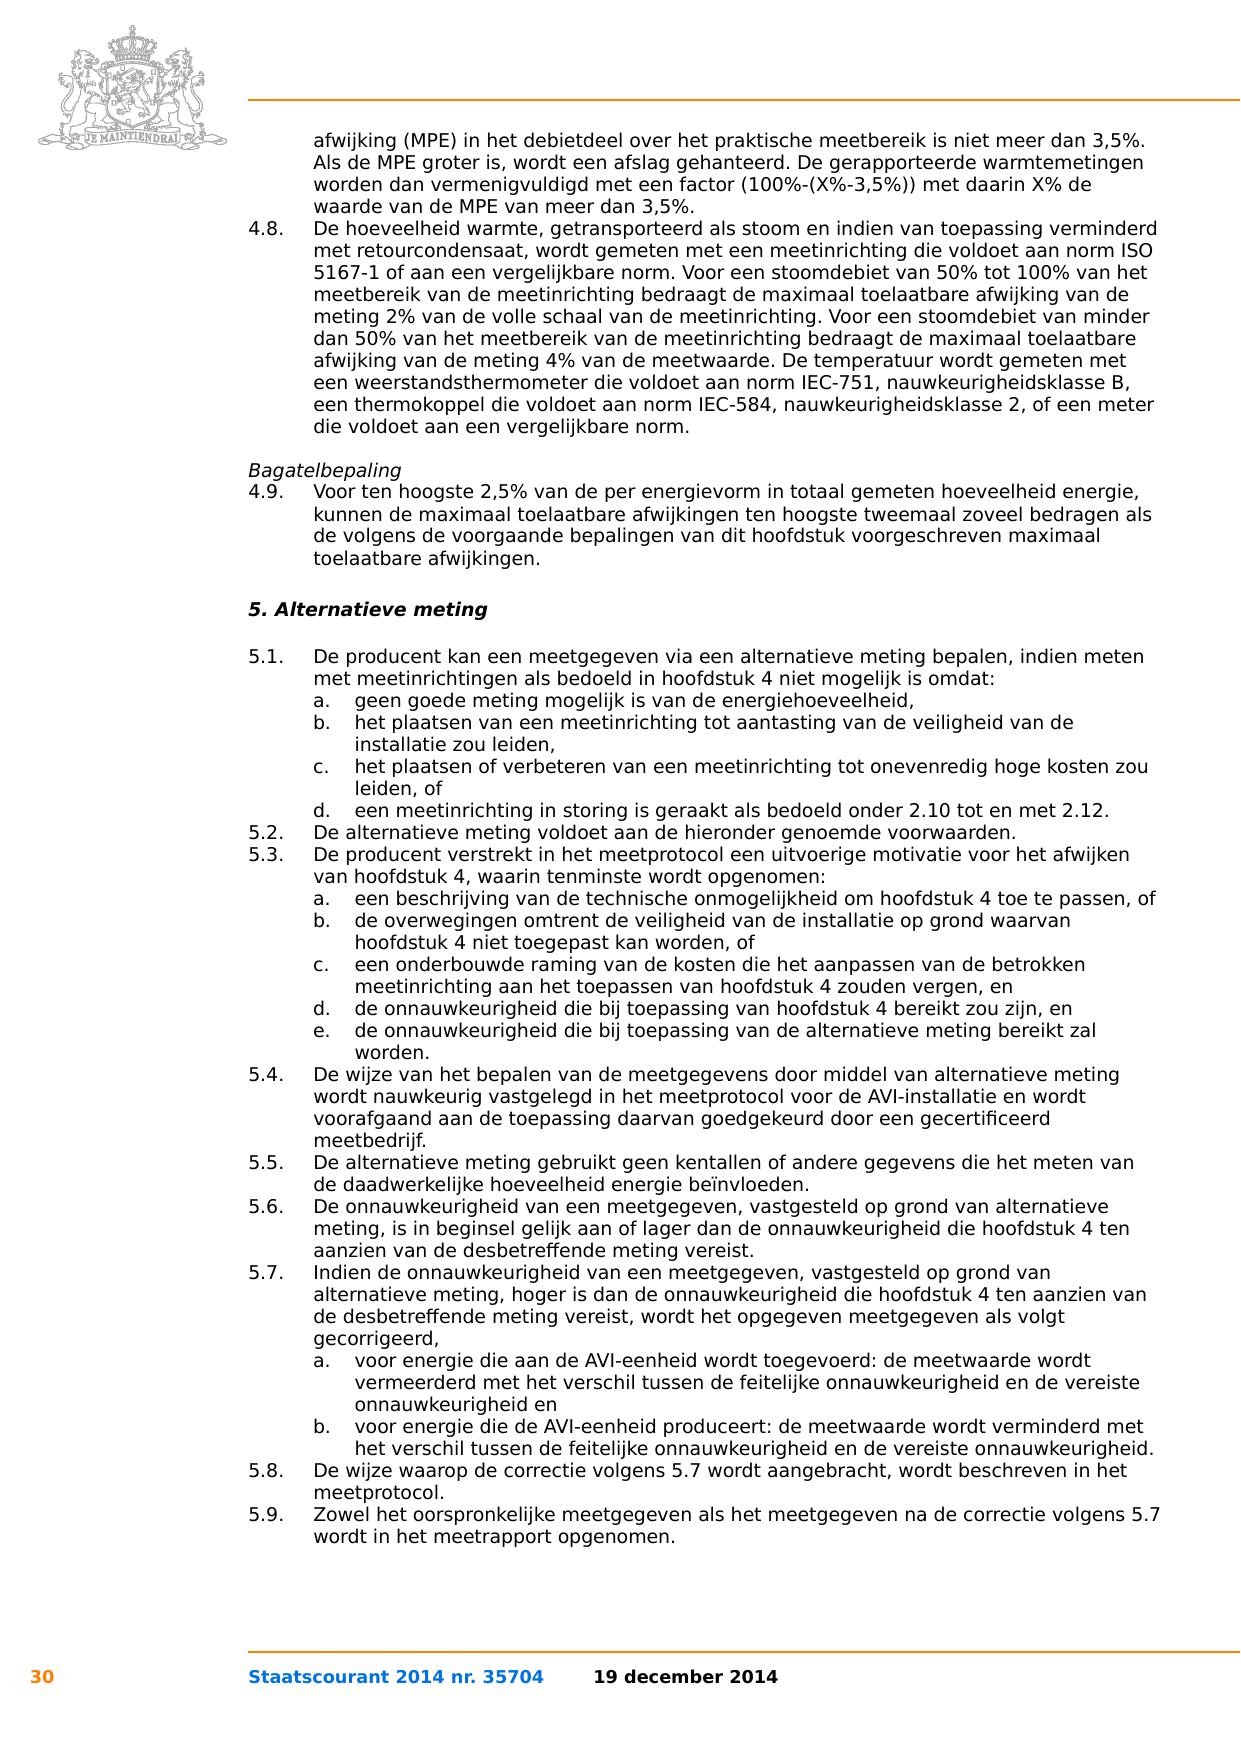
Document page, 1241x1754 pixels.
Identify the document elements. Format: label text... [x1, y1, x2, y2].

text d. de onnauwkeurigheid die bij toepassing van hoofdstuk 4 bereikt zou zijn, en [313, 998, 1163, 1020]
text 5.4. De wijze van het bepalen van de meetgegevens door middel van alternatieve meting wordt nauwkeurig vastgelegd in het meetprotocol voor de AVI-installatie en wordt voorafgaand aan de toepassing daarvan goedgekeurd door een gecertificeerd meetbedrijf. [248, 1064, 1163, 1152]
text b. het plaatsen van een meetinrichting tot aantasting van de veiligheid van de installatie zou leiden, [313, 712, 1163, 756]
text a. een beschrijving van de technische onmogelijkheid om hoofdstuk 4 toe te passen, of [313, 888, 1163, 910]
text 5.7. Indien de onnauwkeurigheid van een meetgegeven, vastgesteld op grond van alternatieve meting, hoger is dan de onnauwkeurigheid die hoofdstuk 4 ten aanzien van de desbetreffende meting vereist, wordt het opgegeven meetgegeven als volgt gecorrigeerd, [248, 1262, 1163, 1350]
text 4.9. Voor ten hoogste 2,5% van de per energievorm in totaal gemeten hoeveelheid energie, kunnen de maximaal toelaatbare afwijkingen ten hoogste tweemaal zoveel bedragen als de volgens de voorgaande bepalingen van dit hoofdstuk voorgeschreven maximaal toelaatbare afwijkingen. [248, 481, 1163, 569]
picture [38, 25, 227, 150]
text 5.6. De onnauwkeurigheid van een meetgegeven, vastgesteld op grond van alternatieve meting, is in beginsel gelijk aan of lager dan de onnauwkeurigheid die hoofdstuk 4 ten aanzien van de desbetreffende meting vereist. [248, 1196, 1163, 1262]
text c. het plaatsen of verbeteren van een meetinrichting tot onevenredig hoge kosten zou leiden, of [313, 756, 1163, 800]
text 5.8. De wijze waarop de correctie volgens 5.7 wordt aangebracht, wordt beschreven in het meetprotocol. [248, 1459, 1163, 1503]
text d. een meetinrichting in storing is geraakt als bedoeld onder 2.10 tot en met 2.12. [313, 800, 1163, 822]
text c. een onderbouwde raming van de kosten die het aanpassen van de betrokken meetinrichting aan het toepassen van hoofdstuk 4 zouden vergen, en [313, 954, 1163, 998]
text e. de onnauwkeurigheid die bij toepassing van de alternatieve meting bereikt zal worden. [313, 1020, 1163, 1064]
text b. voor energie die de AVI-eenheid produceert: de meetwaarde wordt verminderd met het verschil tussen de feitelijke onnauwkeurigheid en de vereiste onnauwkeurigheid. [313, 1416, 1163, 1459]
subtitle 5. Alternatieve meting [248, 599, 1163, 621]
text 5.2. De alternatieve meting voldoet aan de hieronder genoemde voorwaarden. [248, 822, 1163, 844]
text 5.5. De alternatieve meting gebruikt geen kentallen of andere gegevens die het meten van de daadwerkelijke hoeveelheid energie beïnvloeden. [248, 1152, 1163, 1196]
text b. de overwegingen omtrent de veiligheid van de installatie op grond waarvan hoofdstuk 4 niet toegepast kan worden, of [313, 910, 1163, 954]
text 5.3. De producent verstrekt in het meetprotocol een uitvoerige motivatie voor het afwijken van hoofdstuk 4, waarin tenminste wordt opgenomen: [248, 844, 1163, 888]
text 4.8. De hoeveelheid warmte, getransporteerd als stoom en indien van toepassing verminderd met retourcondensaat, wordt gemeten met een meetinrichting die voldoet aan norm ISO 5167-1 of aan een vergelijkbare norm. Voor een stoomdebiet van 50% tot 100% van het meetbereik van de meetinrichting bedraagt de maximaal toelaatbare afwijking van de meting 2% van de volle schaal van de meetinrichting. Voor een stoomdebiet van minder dan 50% van het meetbereik van de meetinrichting bedraagt de maximaal toelaatbare afwijking van de meting 4% van de meetwaarde. De temperatuur wordt gemeten met een weerstandsthermometer die voldoet aan norm IEC-751, nauwkeurigheidsklasse B, een thermokoppel die voldoet aan norm IEC-584, nauwkeurigheidsklasse 2, of een meter die voldoet aan een vergelijkbare norm. [248, 218, 1163, 438]
text 5.9. Zowel het oorspronkelijke meetgegeven als het meetgegeven na de correctie volgens 5.7 wordt in het meetrapport opgenomen. [248, 1503, 1163, 1547]
subtitle Bagatelbepaling [248, 459, 1163, 481]
text a. voor energie die aan de AVI-eenheid wordt toegevoerd: de meetwaarde wordt vermeerderd met het verschil tussen de feitelijke onnauwkeurigheid en de vereiste onnauwkeurigheid en [313, 1350, 1163, 1416]
text a. geen goede meting mogelijk is van de energiehoeveelheid, [313, 690, 1163, 712]
text 5.1. De producent kan een meetgegeven via een alternatieve meting bepalen, indien meten met meetinrichtingen als bedoeld in hoofdstuk 4 niet mogelijk is omdat: [248, 646, 1163, 690]
text afwijking (MPE) in het debietdeel over het praktische meetbereik is niet meer dan 3,5%. Als de MPE groter is, wordt een afslag gehanteerd. De gerapporteerde warmtemetingen worden dan vermenigvuldigd met een factor (100%-(X%-3,5%)) met daarin X% de waarde van de MPE van meer dan 3,5%. [248, 130, 1163, 218]
